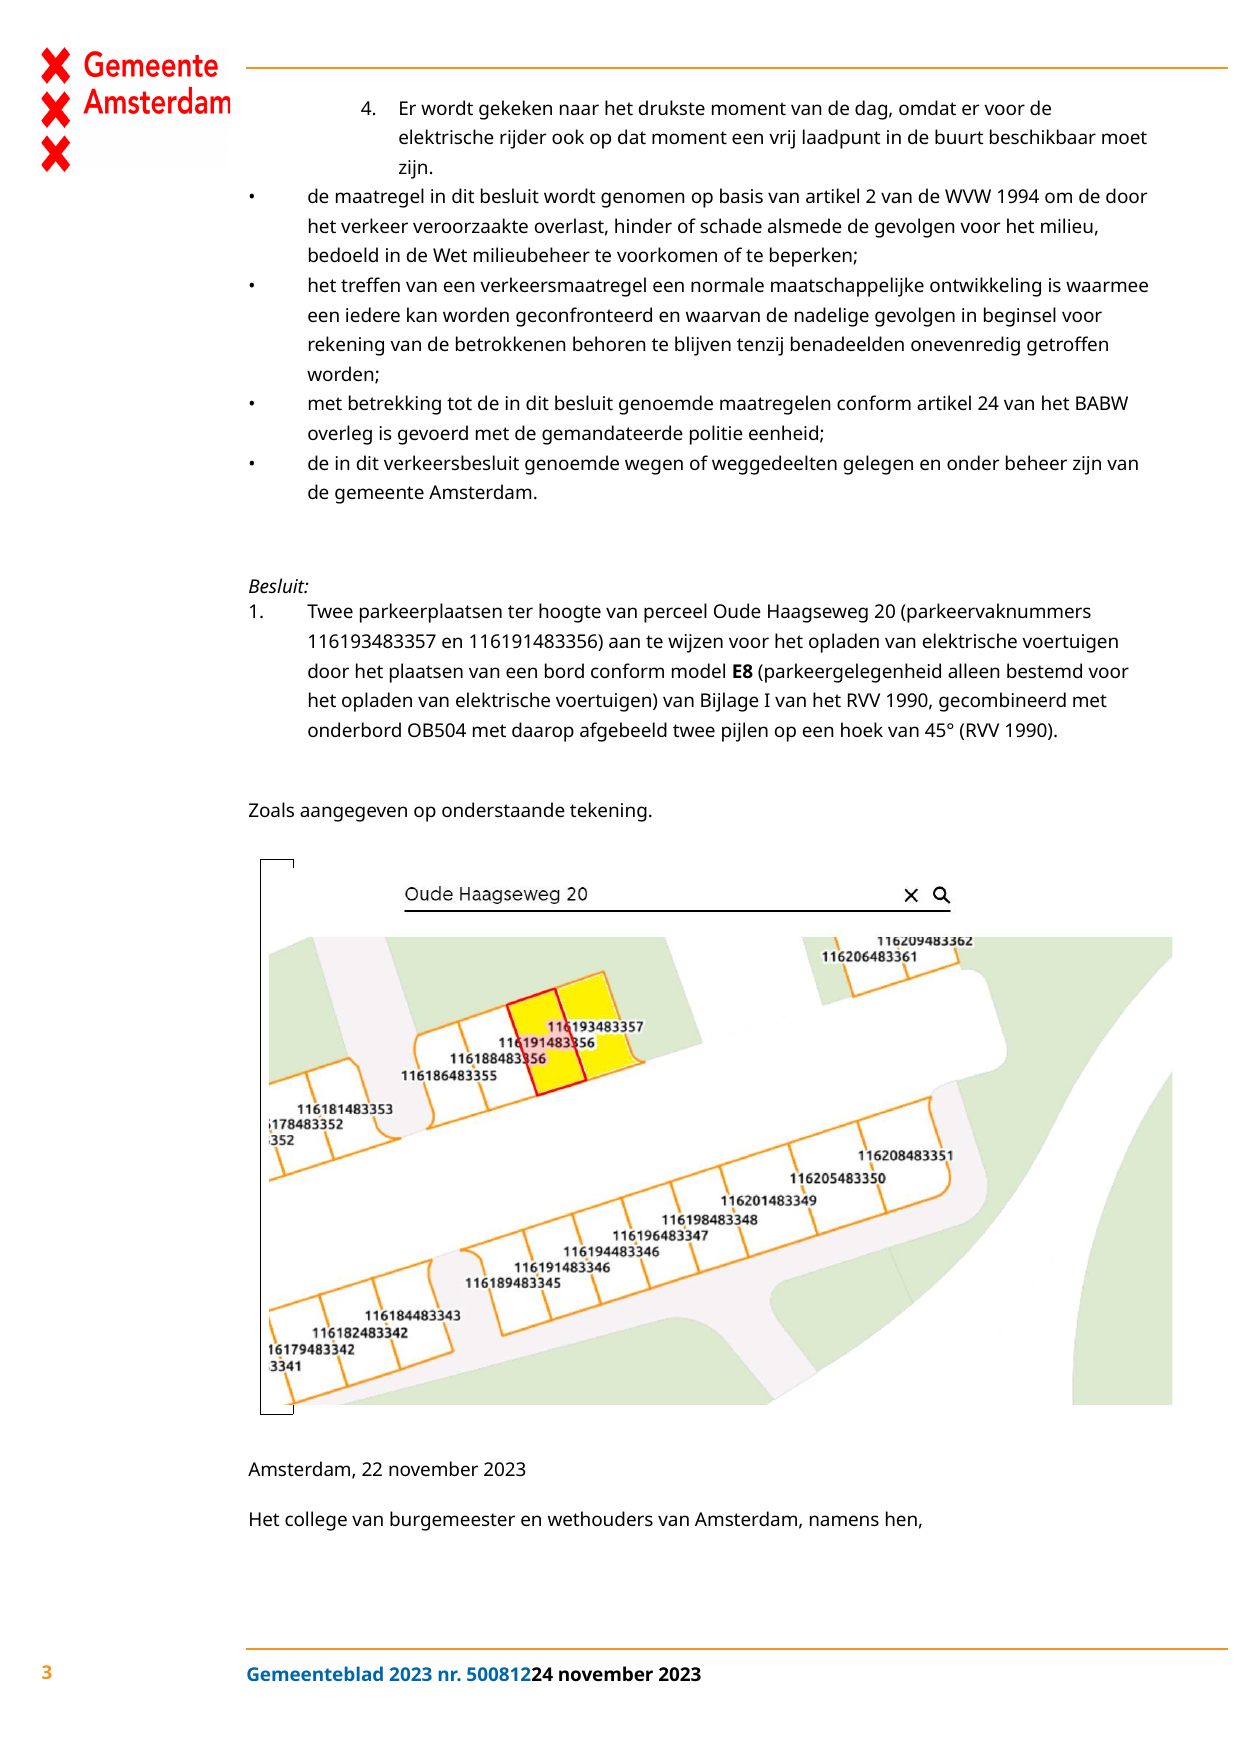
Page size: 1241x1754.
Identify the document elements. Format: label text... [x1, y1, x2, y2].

list Twee parkeerplaatsen ter hoogte van perceel Oude Haagseweg 20 (parkeervaknummers 116193483357 en 116191483356) aan te wijzen voor het opladen van elektrische voertuigen door het plaatsen van een bord conform model E8 (parkeergelegenheid alleen bestemd voor het opladen van elektrische voertuigen) van Bijlage I van het RVV 1990, gecombineerd met onderbord OB504 met daarop afgebeeld twee pijlen op een hoek van 45° (RVV 1990). [248, 599, 1152, 743]
list de maatregel in dit besluit wordt genomen op basis van artikel 2 van de WVW 1994 om de door het verkeer veroorzaakte overlast, hinder of schade alsmede de gevolgen voor het milieu, bedoeld in de Wet milieubeheer te voorkomen of te beperken; [248, 183, 1152, 268]
list het treffen van een verkeersmaatregel een normale maatschappelijke ontwikkeling is waarmee een iedere kan worden geconfronteerd en waarvan de nadelige gevolgen in beginsel voor rekening van de betrokkenen behoren te blijven tenzij benadeelden onevenredig getroffen worden; [248, 272, 1152, 387]
text Het college van burgemeester en wethouders van Amsterdam, namens hen, [248, 1506, 1152, 1532]
text Amsterdam, 22 november 2023 [248, 1456, 1152, 1482]
list Er wordt gekeken naar het drukste moment van de dag, omdat er voor de elektrische rijder ook op dat moment een vrij laadpunt in de buurt beschikbaar moet zijn. [361, 95, 1152, 180]
text Zoals aangegeven op onderstaande tekening. [248, 797, 1152, 823]
list de in dit verkeersbesluit genoemde wegen of weggedeelten gelegen en onder beheer zijn van de gemeente Amsterdam. [248, 450, 1152, 505]
picture [41, 47, 231, 172]
list met betrekking tot de in dit besluit genoemde maatregelen conform artikel 24 van het BABW overleg is gevoerd met de gemandateerde politie eenheid; [248, 391, 1152, 446]
text Besluit: [248, 573, 1152, 599]
picture [268, 868, 1173, 1405]
